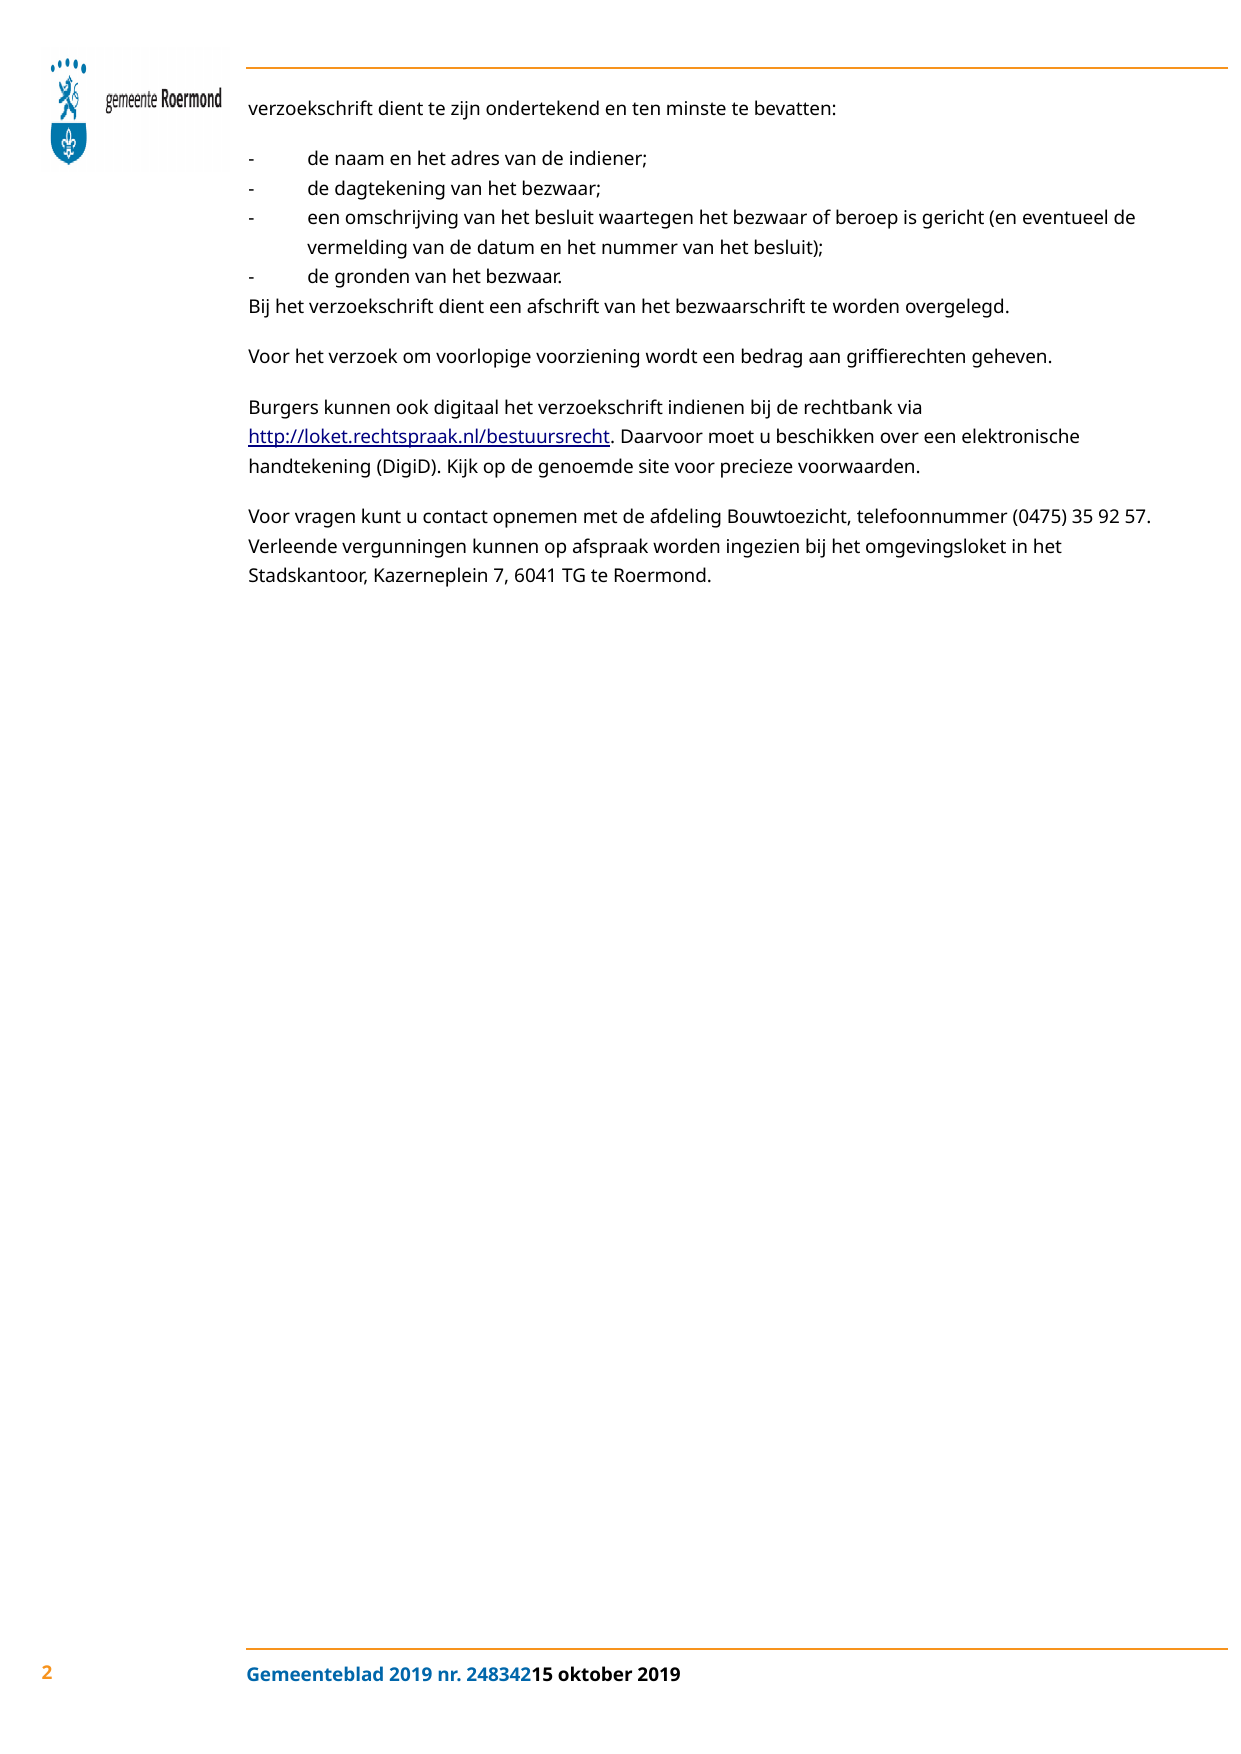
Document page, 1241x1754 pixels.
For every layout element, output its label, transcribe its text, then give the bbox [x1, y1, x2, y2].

picture [41, 47, 231, 172]
list de dagtekening van het bezwaar; [248, 175, 1152, 201]
text Burgers kunnen ook digitaal het verzoekschrift indienen bij de rechtbank via http://loket.rechtspraak.nl/bestuursrecht. Daarvoor moet u beschikken over een elektronische handtekening (DigiD). Kijk op de genoemde site voor precieze voorwaarden. [248, 394, 1152, 479]
text Voor vragen kunt u contact opnemen met de afdeling Bouwtoezicht, telefoonnummer (0475) 35 92 57. Verleende vergunningen kunnen op afspraak worden ingezien bij het omgevingsloket in het Stadskantoor, Kazerneplein 7, 6041 TG te Roermond. [248, 503, 1152, 588]
text verzoekschrift dient te zijn ondertekend en ten minste te bevatten: [248, 95, 1152, 121]
text Voor het verzoek om voorlopige voorziening wordt een bedrag aan griffierechten geheven. [248, 343, 1152, 369]
list een omschrijving van het besluit waartegen het bezwaar of beroep is gericht (en eventueel de vermelding van de datum en het nummer van het besluit); [248, 204, 1152, 260]
list de naam en het adres van de indiener; [248, 145, 1152, 171]
text Bij het verzoekschrift dient een afschrift van het bezwaarschrift te worden overgelegd. [248, 293, 1152, 319]
list de gronden van het bezwaar. [248, 263, 1152, 289]
